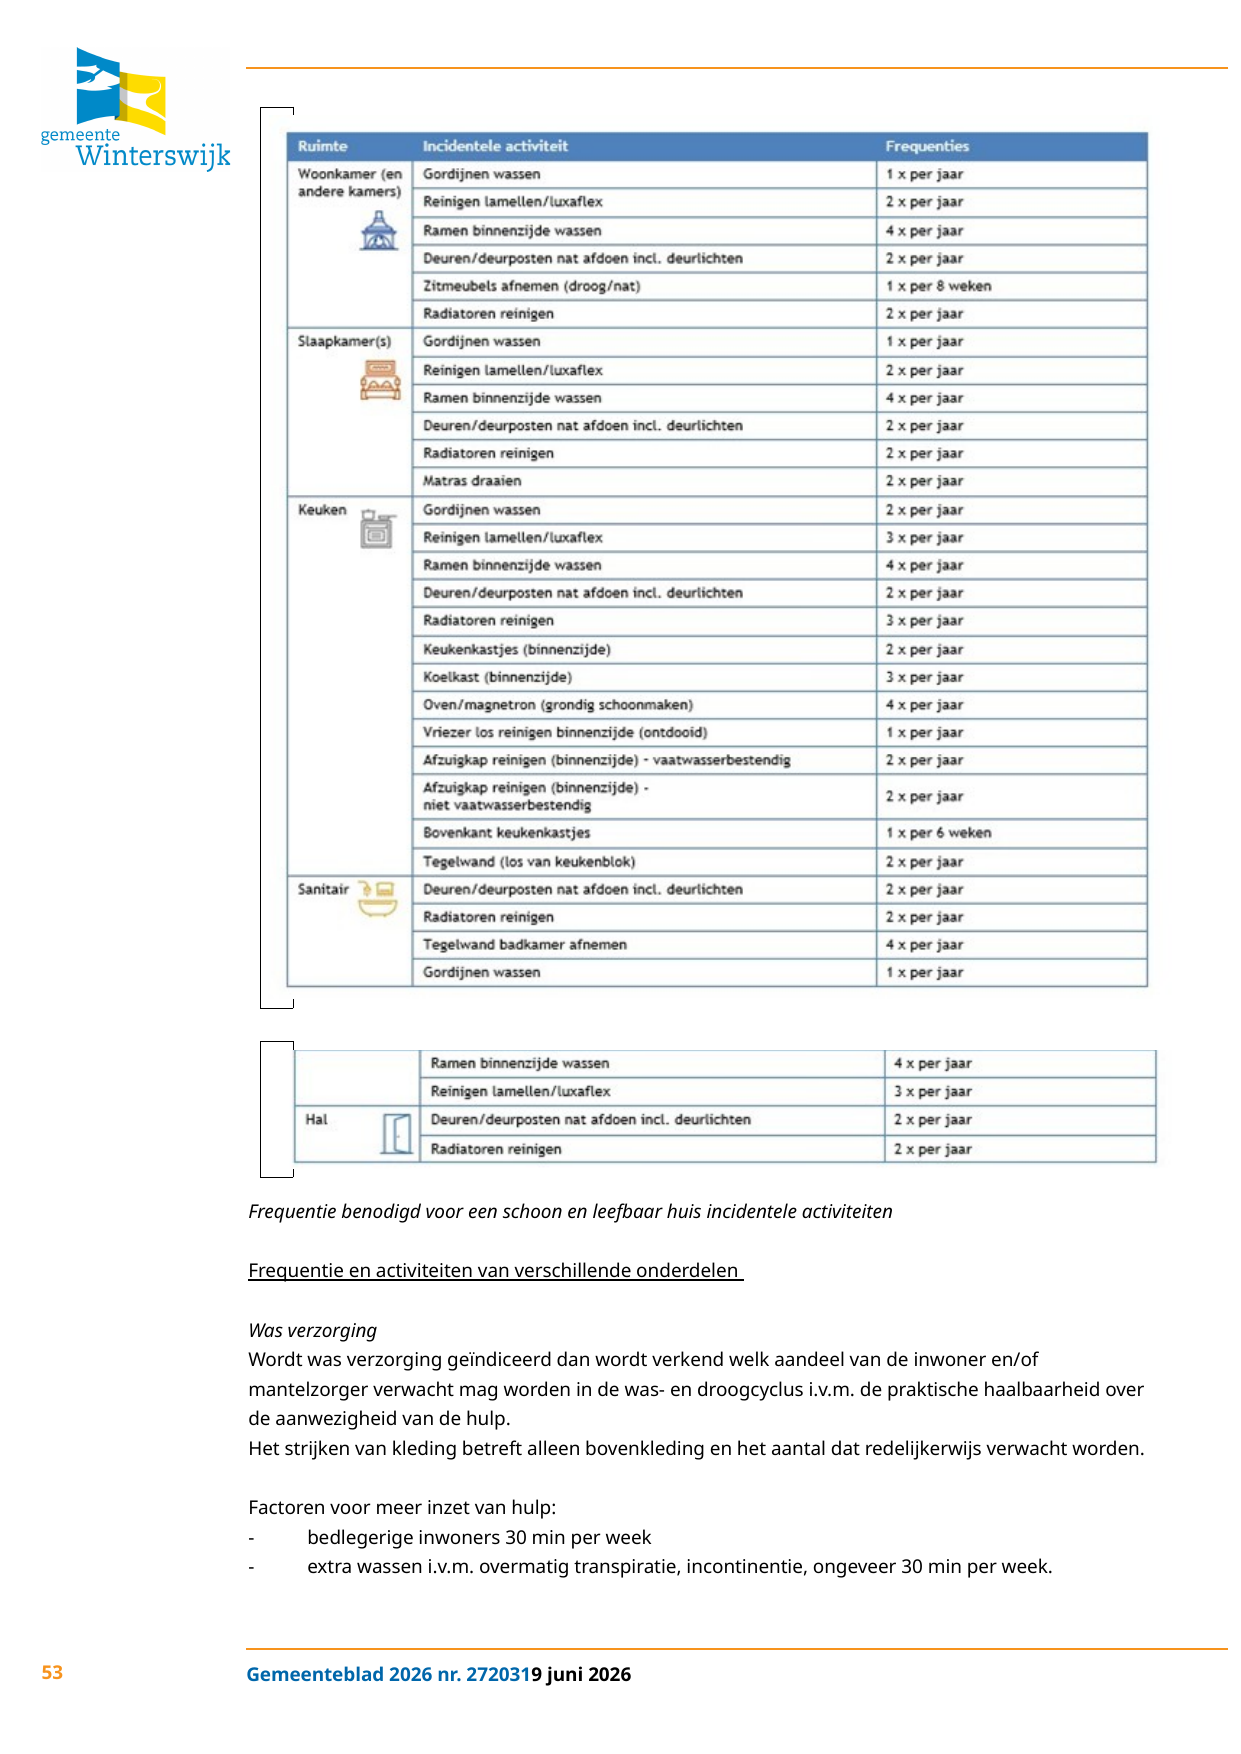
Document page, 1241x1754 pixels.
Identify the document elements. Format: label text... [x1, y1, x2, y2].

text Was verzorging [248, 1317, 1152, 1342]
text Frequentie en activiteiten van verschillende onderdelen [248, 1258, 1152, 1283]
text Wordt was verzorging geïndiceerd dan wordt verkend welk aandeel van de inwoner en/of mantelzorger verwacht mag worden in de was- en droogcyclus i.v.m. de praktische haalbaarheid over de aanwezigheid van de hulp. [248, 1346, 1152, 1431]
picture [268, 1050, 1173, 1169]
text Factoren voor meer inzet van hulp: [248, 1494, 1152, 1520]
picture [268, 115, 1173, 999]
text Het strijken van kleding betreft alleen bovenkleding en het aantal dat redelijkerwijs verwacht worden. [248, 1435, 1152, 1461]
text Frequentie benodigd voor een schoon en leefbaar huis incidentele activiteiten [248, 1198, 1152, 1224]
list extra wassen i.v.m. overmatig transpiratie, incontinentie, ongeveer 30 min per week. [248, 1553, 1152, 1579]
picture [225, 153, 231, 162]
list bedlegerige inwoners 30 min per week [248, 1524, 1152, 1549]
picture [41, 47, 231, 172]
